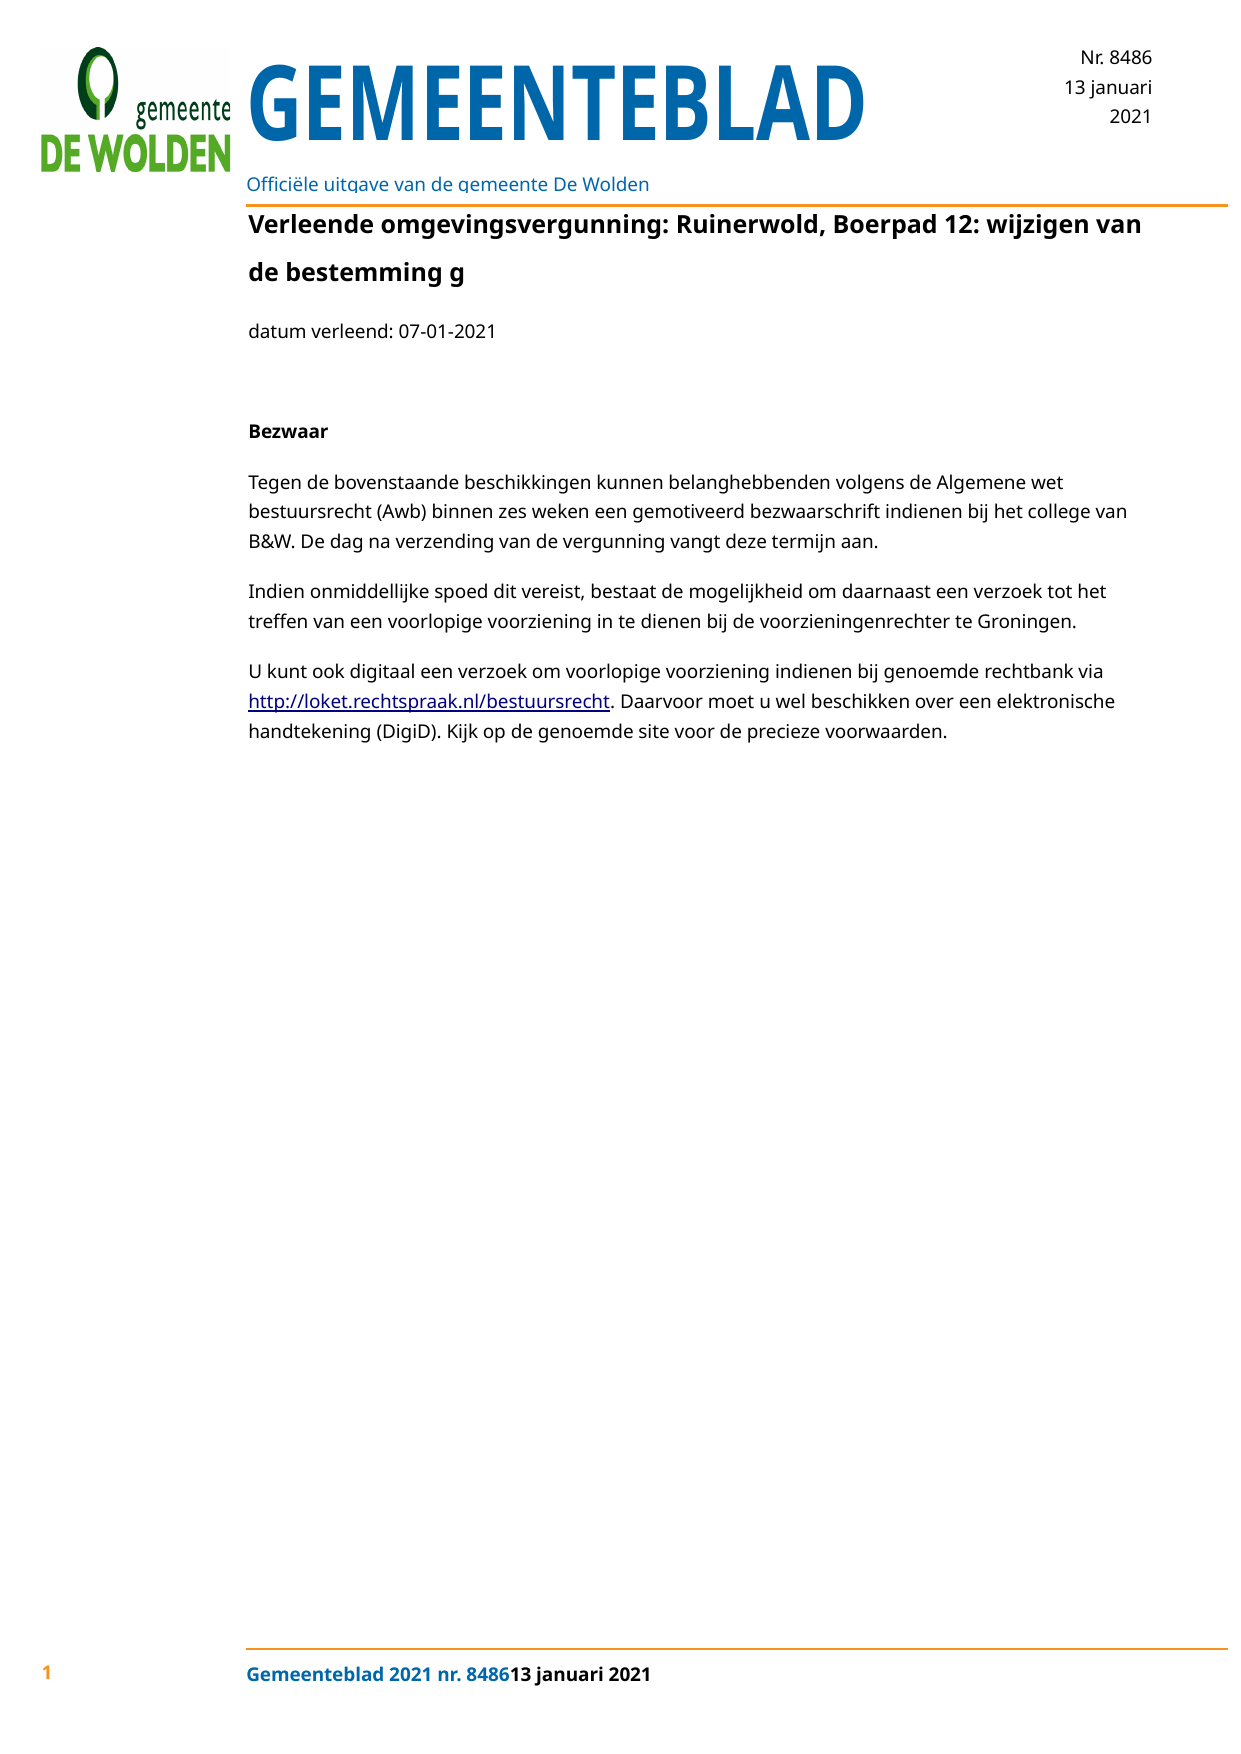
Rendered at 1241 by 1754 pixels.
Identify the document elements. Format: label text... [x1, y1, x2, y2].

text U kunt ook digitaal een verzoek om voorlopige voorziening indienen bij genoemde rechtbank via http://loket.rechtspraak.nl/bestuursrecht. Daarvoor moet u wel beschikken over een elektronische handtekening (DigiD). Kijk op de genoemde site voor de precieze voorwaarden. [248, 659, 1152, 744]
text Tegen de bovenstaande beschikkingen kunnen belanghebbenden volgens de Algemene wet bestuursrecht (Awb) binnen zes weken een gemotiveerd bezwaarschrift indienen bij het college van B&W. De dag na verzending van de vergunning vangt deze termijn aan. [248, 469, 1152, 554]
text Bezwaar [248, 419, 1152, 444]
text Verleende omgevingsvergunning: Ruinerwold, Boerpad 12: wijzigen van de bestemming g [248, 207, 1152, 288]
text Indien onmiddellijke spoed dit vereist, bestaat de mogelijkheid om daarnaast een verzoek tot het treffen van een voorlopige voorziening in te dienen bij de voorzieningenrechter te Groningen. [248, 579, 1152, 634]
picture [41, 47, 231, 172]
text datum verleend: 07-01-2021 [248, 318, 1152, 344]
